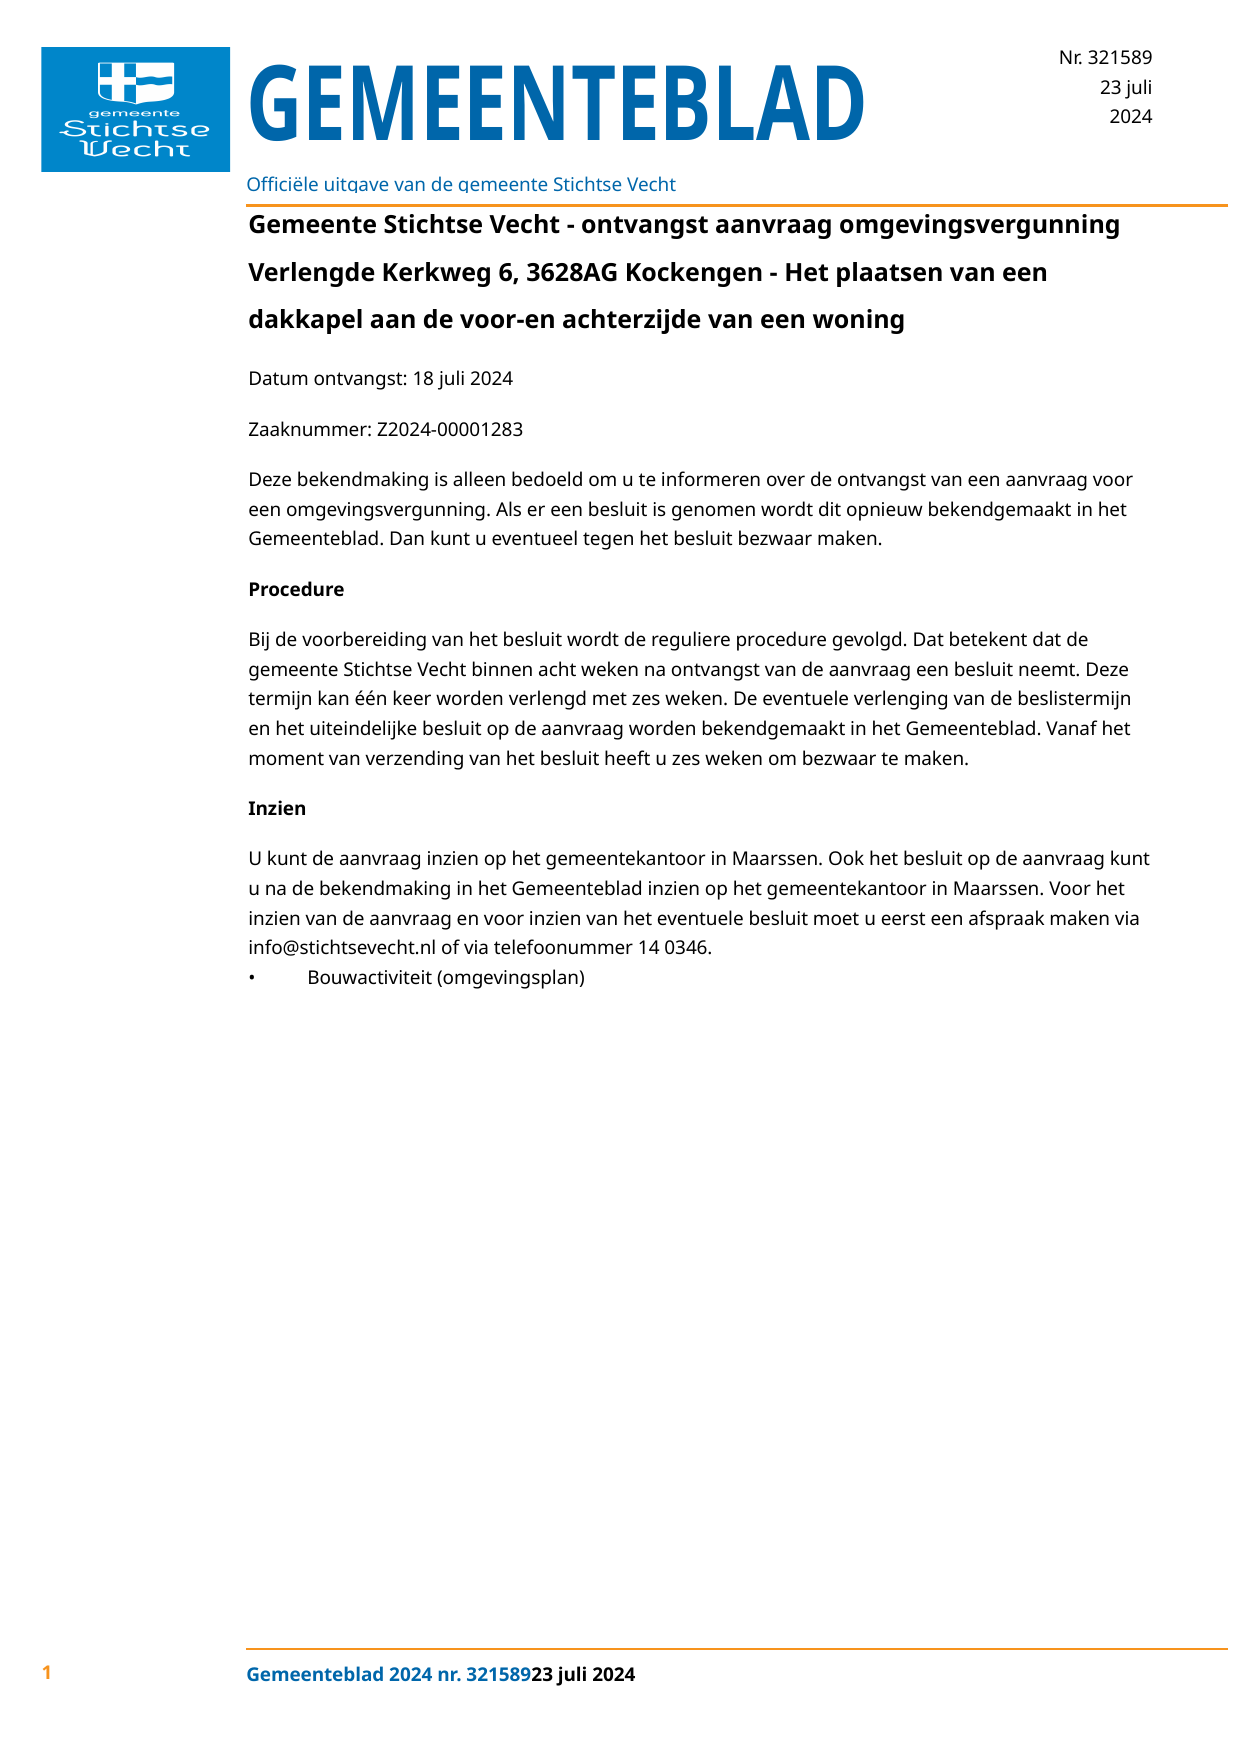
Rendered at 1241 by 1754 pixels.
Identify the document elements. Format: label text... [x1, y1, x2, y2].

text Deze bekendmaking is alleen bedoeld om u te informeren over de ontvangst van een aanvraag voor een omgevingsvergunning. Als er een besluit is genomen wordt dit opnieuw bekendgemaakt in het Gemeenteblad. Dan kunt u eventueel tegen het besluit bezwaar maken. [248, 466, 1152, 551]
text U kunt de aanvraag inzien op het gemeentekantoor in Maarssen. Ook het besluit op de aanvraag kunt u na de bekendmaking in het Gemeenteblad inzien op het gemeentekantoor in Maarssen. Voor het inzien van de aanvraag en voor inzien van het eventuele besluit moet u eerst een afspraak maken via info@stichtsevecht.nl of via telefoonummer 14 0346. [248, 846, 1152, 960]
picture [99, 63, 135, 101]
text Zaaknummer: Z2024-00001283 [248, 416, 1152, 442]
picture [137, 63, 174, 103]
text Gemeente Stichtse Vecht - ontvangst aanvraag omgevingsvergunning Verlengde Kerkweg 6, 3628AG Kockengen - Het plaatsen van een dakkapel aan de voor-en achterzijde van een woning [248, 207, 1152, 336]
list Bouwactiviteit (omgevingsplan) [248, 964, 1152, 989]
text Datum ontvangst: 18 juli 2024 [248, 366, 1152, 391]
text Bij de voorbereiding van het besluit wordt de reguliere procedure gevolgd. Dat betekent dat de gemeente Stichtse Vecht binnen acht weken na ontvangst van de aanvraag een besluit neemt. Deze termijn kan één keer worden verlengd met zes weken. De eventuele verlenging van de beslistermijn en het uiteindelijke besluit op de aanvraag worden bekendgemaakt in het Gemeenteblad. Vanaf het moment van verzending van het besluit heeft u zes weken om bezwaar te maken. [248, 626, 1152, 770]
text Procedure [248, 576, 1152, 602]
text Inzien [248, 795, 1152, 821]
